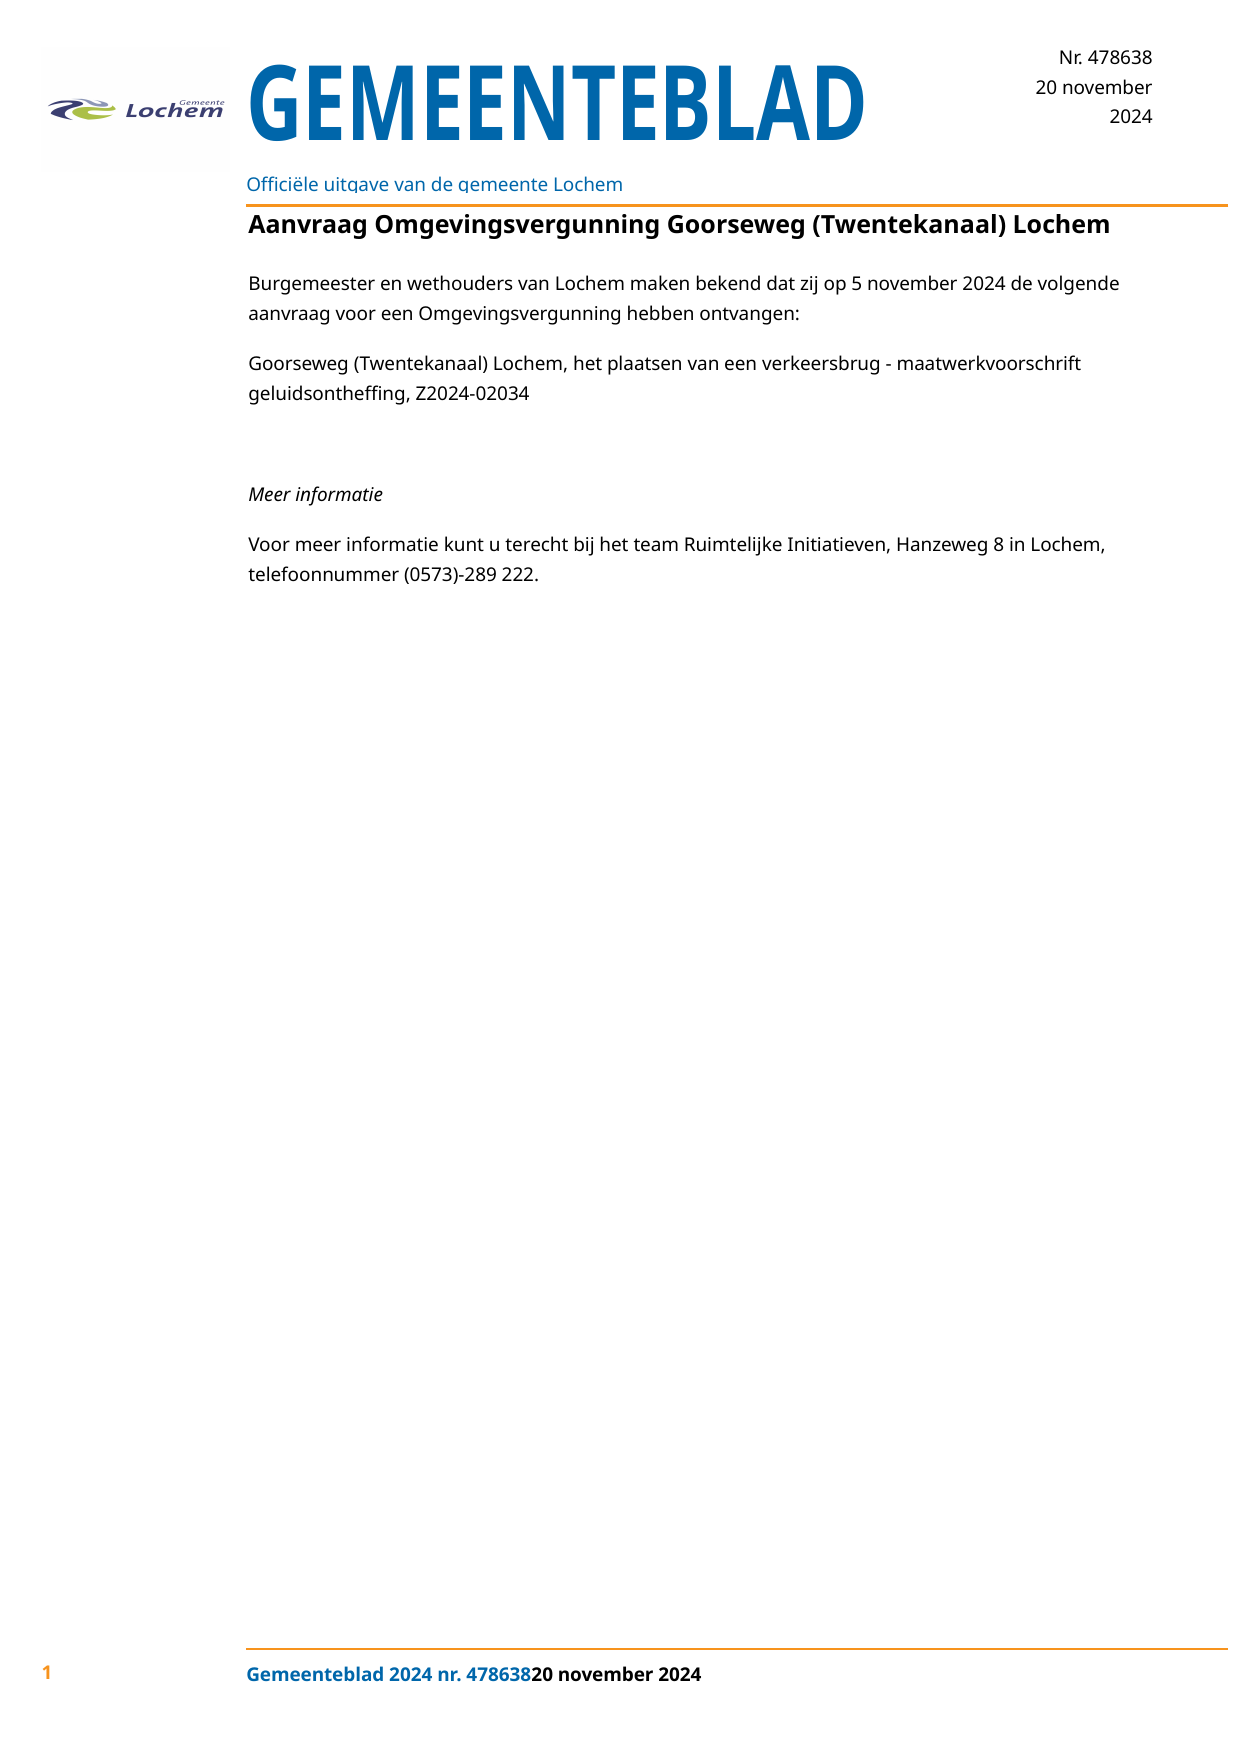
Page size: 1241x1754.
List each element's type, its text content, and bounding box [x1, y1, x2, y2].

text Aanvraag Omgevingsvergunning Goorseweg (Twentekanaal) Lochem [248, 207, 1152, 241]
picture [41, 47, 231, 172]
text Meer informatie [248, 481, 1152, 506]
text Voor meer informatie kunt u terecht bij het team Ruimtelijke Initiatieven, Hanzeweg 8 in Lochem, telefoonnummer (0573)-289 222. [248, 531, 1152, 586]
text Burgemeester en wethouders van Lochem maken bekend dat zij op 5 november 2024 de volgende aanvraag voor een Omgevingsvergunning hebben ontvangen: [248, 270, 1152, 326]
text Goorseweg (Twentekanaal) Lochem, het plaatsen van een verkeersbrug - maatwerkvoorschrift geluidsontheffing, Z2024-02034 [248, 350, 1152, 406]
